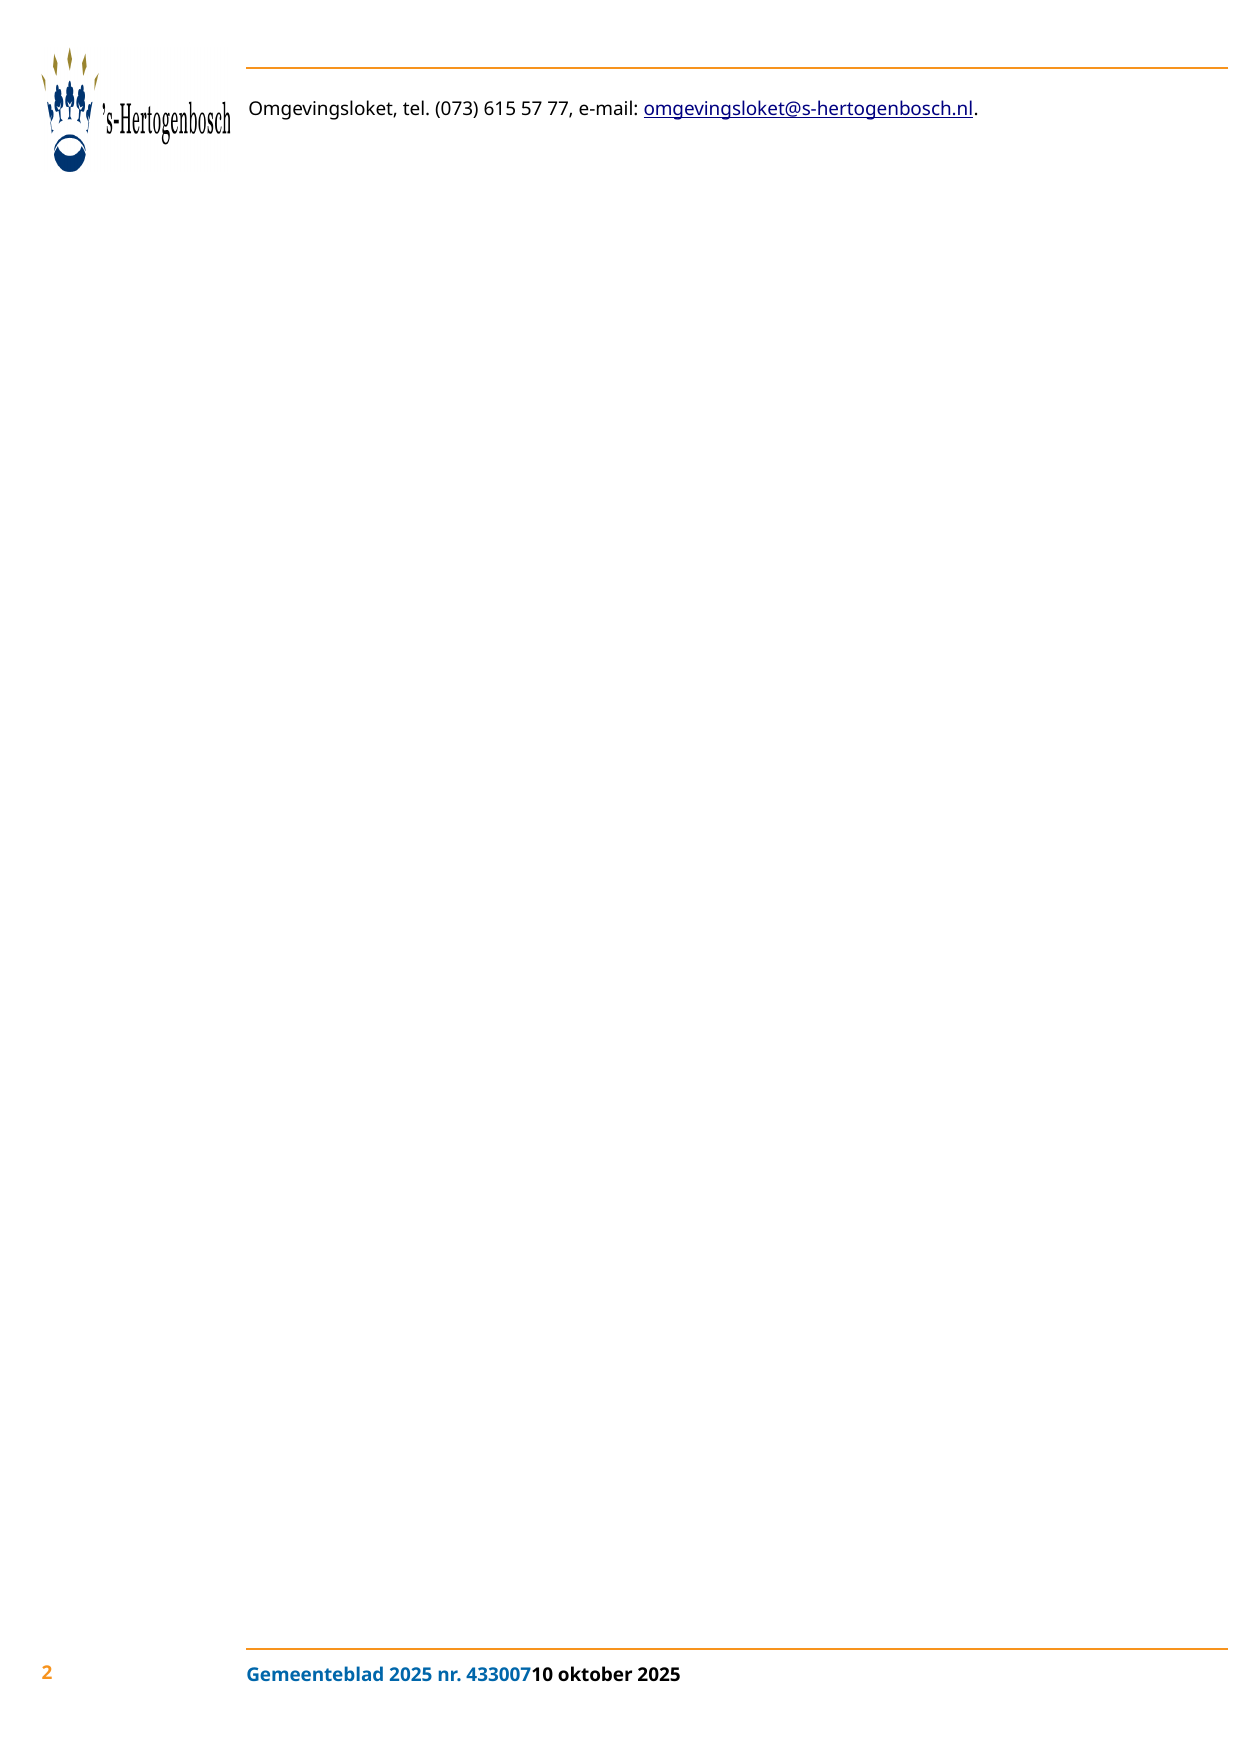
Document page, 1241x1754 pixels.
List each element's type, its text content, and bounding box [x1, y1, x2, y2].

text Omgevingsloket, tel. (073) 615 57 77, e-mail: omgevingsloket@s-hertogenbosch.nl. [248, 95, 1152, 121]
picture [41, 47, 231, 172]
